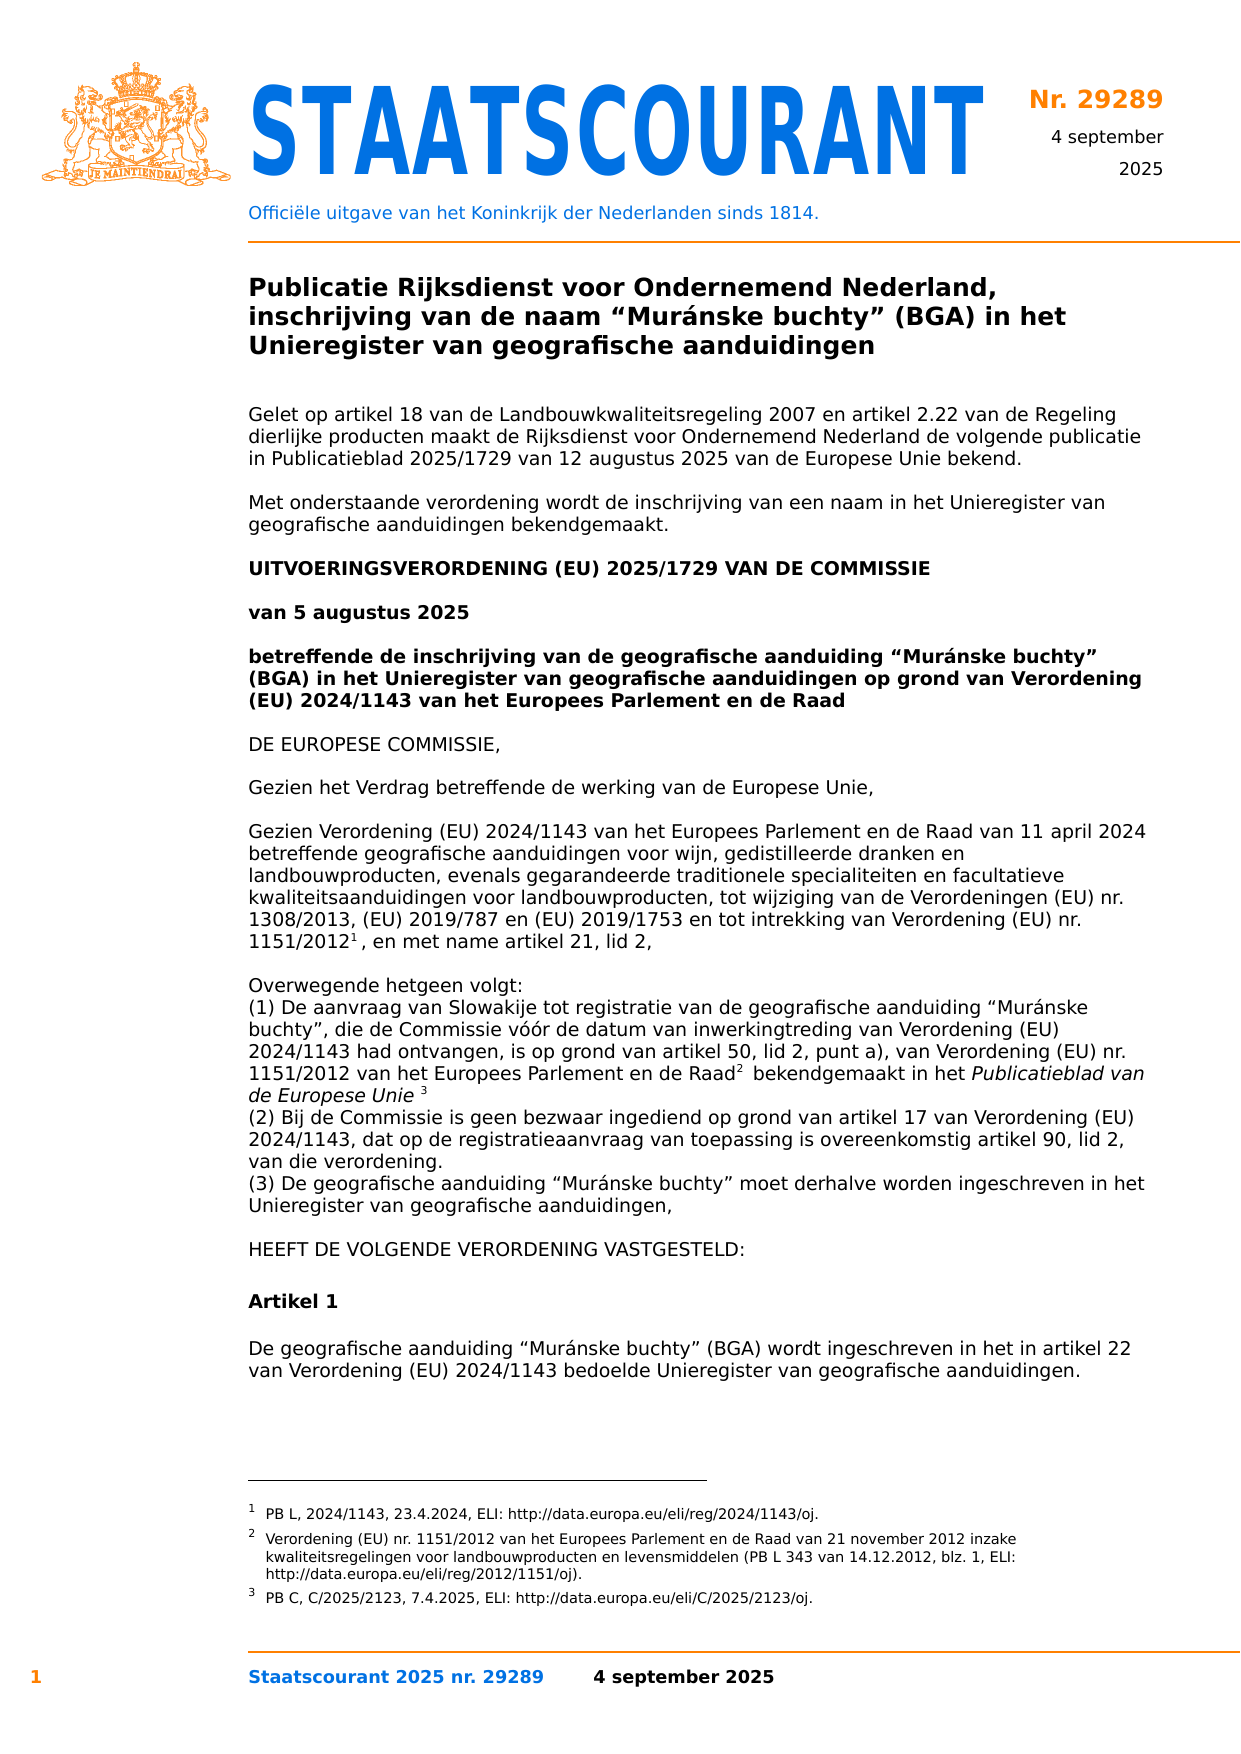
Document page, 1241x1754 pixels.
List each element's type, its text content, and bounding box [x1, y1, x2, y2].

table_header STAATSCOURANT [248, 62, 998, 203]
table_header [25, 62, 248, 241]
text De geografische aanduiding “Muránske buchty” (BGA) wordt ingeschreven in het in artikel 22 van Verordening (EU) 2024/1143 bedoelde Unieregister van geografische aanduidingen. [248, 1337, 1163, 1381]
text Gelet op artikel 18 van de Landbouwkwaliteitsregeling 2007 en artikel 2.22 van de Regeling dierlijke producten maakt de Rijksdienst voor Ondernemend Nederland de volgende publicatie in Publicatieblad 2025/1729 van 12 augustus 2025 van de Europese Unie bekend. [248, 404, 1163, 470]
subtitle Publicatie Rijksdienst voor Ondernemend Nederland, inschrijving van de naam “Muránske buchty” (BGA) in het Unieregister van geografische aanduidingen [248, 273, 1163, 361]
table_cell 2025 [998, 153, 1240, 203]
picture [41, 62, 231, 186]
text Met onderstaande verordening wordt de inschrijving van een naam in het Unieregister van geografische aanduidingen bekendgemaakt. [248, 492, 1163, 536]
subtitle Artikel 1 [248, 1291, 1163, 1312]
text Overwegende hetgeen volgt: [248, 975, 1163, 997]
text PB L, 2024/1143, 23.4.2024, ELI: http://data.europa.eu/eli/reg/2024/1143/oj. [248, 1502, 1163, 1524]
text (2) Bij de Commissie is geen bezwaar ingediend op grond van artikel 17 van Verordening (EU) 2024/1143, dat op de registratieaanvraag van toepassing is overeenkomstig artikel 90, lid 2, van die verordening. [248, 1107, 1163, 1173]
text Gezien het Verdrag betreffende de werking van de Europese Unie, [248, 777, 1163, 799]
text DE EUROPESE COMMISSIE, [248, 733, 1163, 755]
table_cell Officiële uitgave van het Koninkrijk der Nederlanden sinds 1814. [248, 203, 1240, 241]
text HEEFT DE VOLGENDE VERORDENING VASTGESTELD: [248, 1238, 1163, 1261]
text betreffende de inschrijving van de geografische aanduiding “Muránske buchty” (BGA) in het Unieregister van geografische aanduidingen op grond van Verordening (EU) 2024/1143 van het Europees Parlement en de Raad [248, 646, 1163, 712]
table_header Nr. 29289 [998, 62, 1240, 121]
text van 5 augustus 2025 [248, 602, 1163, 624]
text (1) De aanvraag van Slowakije tot registratie van de geografische aanduiding “Muránske buchty”, die de Commissie vóór de datum van inwerkingtreding van Verordening (EU) 2024/1143 had ontvangen, is op grond van artikel 50, lid 2, punt a), van Verordening (EU) nr. 1151/2012 van het Europees Parlement en de Raad bekendgemaakt in het Publicatieblad van de Europese Unie [248, 997, 1163, 1107]
text Verordening (EU) nr. 1151/2012 van het Europees Parlement en de Raad van 21 november 2012 inzake kwaliteitsregelingen voor landbouwproducten en levensmiddelen (PB L 343 van 14.12.2012, blz. 1, ELI: http://data.europa.eu/eli/reg/2012/1151/oj). [248, 1527, 1163, 1583]
text (3) De geografische aanduiding “Muránske buchty” moet derhalve worden ingeschreven in het Unieregister van geografische aanduidingen, [248, 1173, 1163, 1217]
text UITVOERINGSVERORDENING (EU) 2025/1729 VAN DE COMMISSIE [248, 558, 1163, 580]
text Gezien Verordening (EU) 2024/1143 van het Europees Parlement en de Raad van 11 april 2024 betreffende geografische aanduidingen voor wijn, gedistilleerde dranken en landbouwproducten, evenals gegarandeerde traditionele specialiteiten en facultatieve kwaliteitsaanduidingen voor landbouwproducten, tot wijziging van de Verordeningen (EU) nr. 1308/2013, (EU) 2019/787 en (EU) 2019/1753 en tot intrekking van Verordening (EU) nr. 1151/2012, en met name artikel 21, lid 2, [248, 821, 1163, 953]
table_cell 4 september [998, 121, 1240, 153]
text PB C, C/2025/2123, 7.4.2025, ELI: http://data.europa.eu/eli/C/2025/2123/oj. [248, 1586, 1163, 1608]
